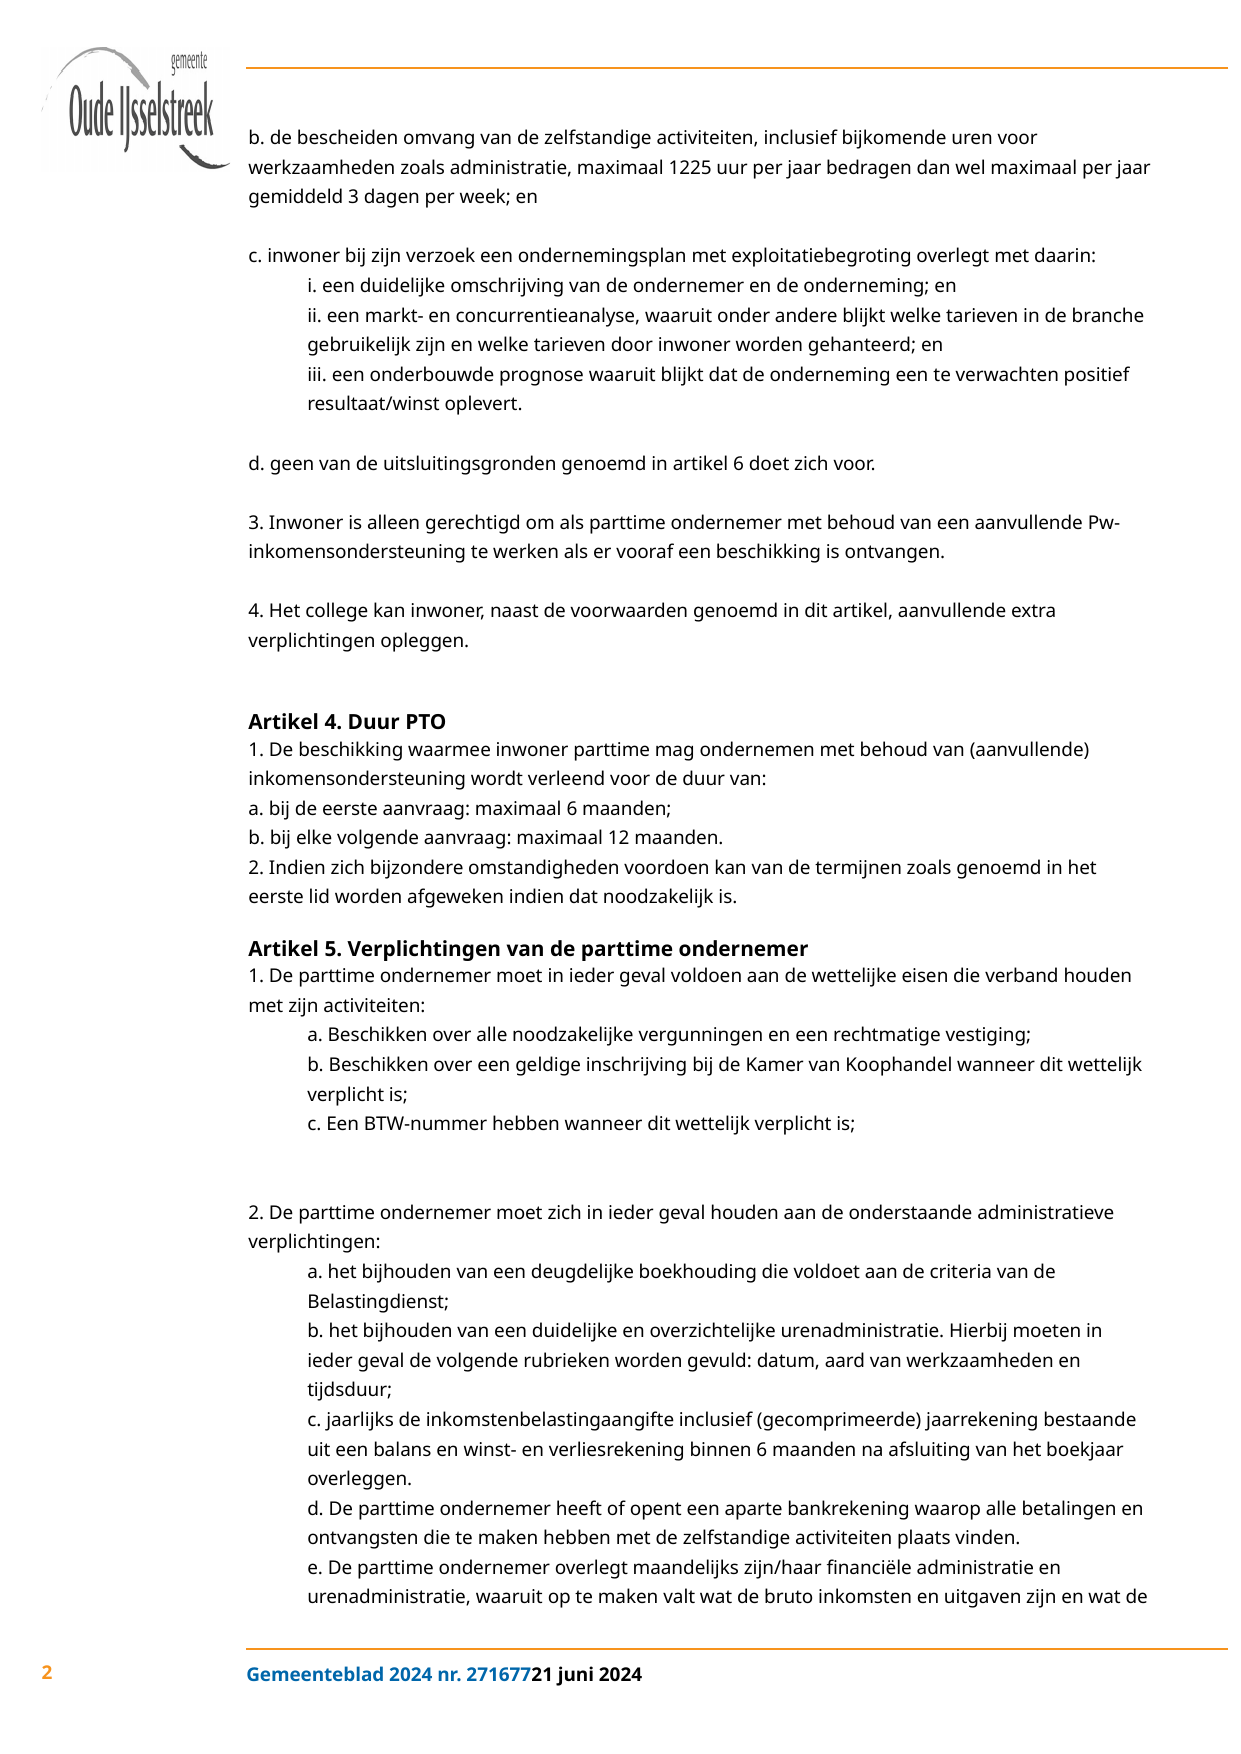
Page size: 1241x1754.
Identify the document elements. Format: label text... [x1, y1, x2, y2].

list c. Een BTW-nummer hebben wanneer dit wettelijk verplicht is; [248, 1110, 1152, 1136]
list iii. een onderbouwde prognose waaruit blijkt dat de onderneming een te verwachten positief resultaat/winst oplevert. [248, 361, 1152, 416]
list e. De parttime ondernemer overlegt maandelijks zijn/haar financiële administratie en urenadministratie, waaruit op te maken valt wat de bruto inkomsten en uitgaven zijn en wat de [248, 1554, 1152, 1609]
list d. De parttime ondernemer heeft of opent een aparte bankrekening waarop alle betalingen en ontvangsten die te maken hebben met de zelfstandige activiteiten plaats vinden. [248, 1495, 1152, 1550]
text c. inwoner bij zijn verzoek een ondernemingsplan met exploitatiebegroting overlegt met daarin: [248, 243, 1152, 268]
text b. bij elke volgende aanvraag: maximaal 12 maanden. [248, 824, 1152, 850]
text 1. De parttime ondernemer moet in ieder geval voldoen aan de wettelijke eisen die verband houden met zijn activiteiten: [248, 962, 1152, 1018]
list i. een duidelijke omschrijving van de ondernemer en de onderneming; en [248, 272, 1152, 298]
list c. jaarlijks de inkomstenbelastingaangifte inclusief (gecomprimeerde) jaarrekening bestaande uit een balans en winst- en verliesrekening binnen 6 maanden na afsluiting van het boekjaar overleggen. [248, 1406, 1152, 1491]
text Artikel 4. Duur PTO [248, 707, 1152, 736]
list b. het bijhouden van een duidelijke en overzichtelijke urenadministratie. Hierbij moeten in ieder geval de volgende rubrieken worden gevuld: datum, aard van werkzaamheden en tijdsduur; [248, 1317, 1152, 1402]
text 2. De parttime ondernemer moet zich in ieder geval houden aan de onderstaande administratieve verplichtingen: [248, 1199, 1152, 1254]
text a. bij de eerste aanvraag: maximaal 6 maanden; [248, 795, 1152, 821]
text 4. Het college kan inwoner, naast de voorwaarden genoemd in dit artikel, aanvullende extra verplichtingen opleggen. [248, 598, 1152, 653]
list ii. een markt- en concurrentieanalyse, waaruit onder andere blijkt welke tarieven in de branche gebruikelijk zijn en welke tarieven door inwoner worden gehanteerd; en [248, 302, 1152, 357]
text Artikel 5. Verplichtingen van de parttime ondernemer [248, 934, 1152, 962]
text 2. Indien zich bijzondere omstandigheden voordoen kan van de termijnen zoals genoemd in het eerste lid worden afgeweken indien dat noodzakelijk is. [248, 854, 1152, 909]
text b. de bescheiden omvang van de zelfstandige activiteiten, inclusief bijkomende uren voor werkzaamheden zoals administratie, maximaal 1225 uur per jaar bedragen dan wel maximaal per jaar gemiddeld 3 dagen per week; en [248, 124, 1152, 209]
picture [41, 47, 231, 172]
list a. het bijhouden van een deugdelijke boekhouding die voldoet aan de criteria van de Belastingdienst; [248, 1258, 1152, 1314]
text d. geen van de uitsluitingsgronden genoemd in artikel 6 doet zich voor. [248, 450, 1152, 476]
list b. Beschikken over een geldige inschrijving bij de Kamer van Koophandel wanneer dit wettelijk verplicht is; [248, 1051, 1152, 1107]
text 1. De beschikking waarmee inwoner parttime mag ondernemen met behoud van (aanvullende) inkomensondersteuning wordt verleend voor de duur van: [248, 736, 1152, 791]
text 3. Inwoner is alleen gerechtigd om als parttime ondernemer met behoud van een aanvullende Pw-inkomensondersteuning te werken als er vooraf een beschikking is ontvangen. [248, 509, 1152, 564]
list a. Beschikken over alle noodzakelijke vergunningen en een rechtmatige vestiging; [248, 1022, 1152, 1047]
